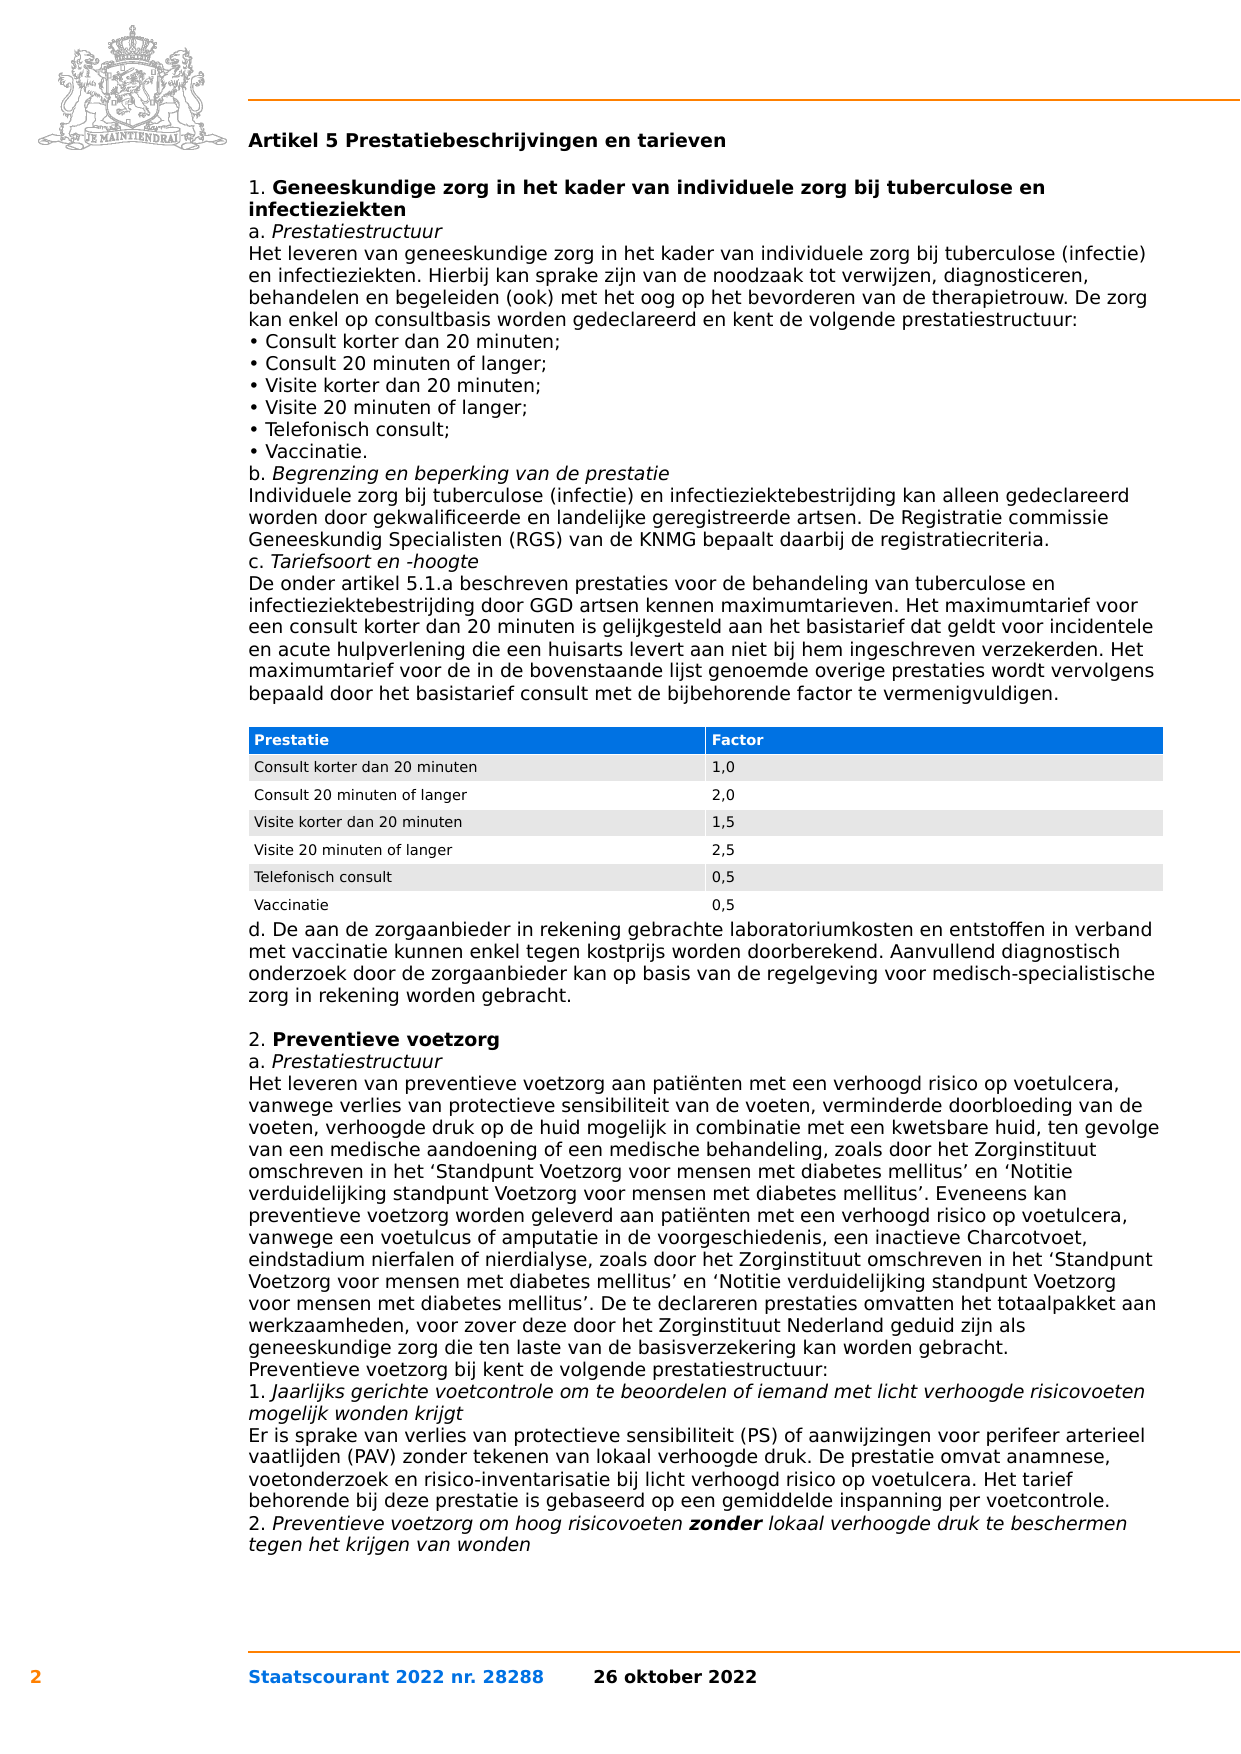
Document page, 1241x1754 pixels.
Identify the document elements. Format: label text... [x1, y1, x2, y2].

text 1. Geneeskundige zorg in het kader van individuele zorg bij tuberculose en infectieziekten [248, 177, 1163, 221]
table_cell 1,5 [706, 810, 1163, 836]
text • Visite 20 minuten of langer; [248, 397, 1163, 419]
text Preventieve voetzorg bij kent de volgende prestatiestructuur: [248, 1358, 1163, 1381]
subtitle Artikel 5 Prestatiebeschrijvingen en tarieven [248, 130, 1163, 152]
table_cell Vaccinatie [249, 892, 705, 918]
text • Visite korter dan 20 minuten; [248, 375, 1163, 397]
text • Vaccinatie. [248, 441, 1163, 463]
text Individuele zorg bij tuberculose (infectie) en infectieziektebestrijding kan alleen gedeclareerd worden door gekwalificeerde en landelijke geregistreerde artsen. De Registratie commissie Geneeskundig Specialisten (RGS) van de KNMG bepaalt daarbij de registratiecriteria. [248, 484, 1163, 551]
table_cell Telefonisch consult [249, 864, 705, 891]
table_cell Consult korter dan 20 minuten [249, 755, 705, 781]
text • Consult 20 minuten of langer; [248, 353, 1163, 375]
text 2. Preventieve voetzorg [248, 1029, 1163, 1051]
table_header Factor [706, 727, 1163, 754]
table_cell Consult 20 minuten of langer [249, 782, 705, 808]
text 1. Jaarlijks gerichte voetcontrole om te beoordelen of iemand met licht verhoogde risicovoeten mogelijk wonden krijgt [248, 1381, 1163, 1424]
text a. Prestatiestructuur [248, 221, 1163, 243]
text 2. Preventieve voetzorg om hoog risicovoeten zonder lokaal verhoogde druk te beschermen tegen het krijgen van wonden [248, 1512, 1163, 1556]
table_cell 2,5 [706, 837, 1163, 863]
text a. Prestatiestructuur [248, 1051, 1163, 1073]
table_cell 0,5 [706, 892, 1163, 918]
text b. Begrenzing en beperking van de prestatie [248, 463, 1163, 484]
text De onder artikel 5.1.a beschreven prestaties voor de behandeling van tuberculose en infectieziektebestrijding door GGD artsen kennen maximumtarieven. Het maximumtarief voor een consult korter dan 20 minuten is gelijkgesteld aan het basistarief dat geldt voor incidentele en acute hulpverlening die een huisarts levert aan niet bij hem ingeschreven verzekerden. Het maximumtarief voor de in de bovenstaande lijst genoemde overige prestaties wordt vervolgens bepaald door het basistarief consult met de bijbehorende factor te vermenigvuldigen. [248, 572, 1163, 704]
table_cell 0,5 [706, 864, 1163, 891]
text Er is sprake van verlies van protectieve sensibiliteit (PS) of aanwijzingen voor perifeer arterieel vaatlijden (PAV) zonder tekenen van lokaal verhoogde druk. De prestatie omvat anamnese, voetonderzoek en risico-inventarisatie bij licht verhoogd risico op voetulcera. Het tarief behorende bij deze prestatie is gebaseerd op een gemiddelde inspanning per voetcontrole. [248, 1424, 1163, 1512]
table_cell 2,0 [706, 782, 1163, 808]
text Het leveren van preventieve voetzorg aan patiënten met een verhoogd risico op voetulcera, vanwege verlies van protectieve sensibiliteit van de voeten, verminderde doorbloeding van de voeten, verhoogde druk op de huid mogelijk in combinatie met een kwetsbare huid, ten gevolge van een medische aandoening of een medische behandeling, zoals door het Zorginstituut omschreven in het ‘Standpunt Voetzorg voor mensen met diabetes mellitus’ en ‘Notitie verduidelijking standpunt Voetzorg voor mensen met diabetes mellitus’. Eveneens kan preventieve voetzorg worden geleverd aan patiënten met een verhoogd risico op voetulcera, vanwege een voetulcus of amputatie in de voorgeschiedenis, een inactieve Charcotvoet, eindstadium nierfalen of nierdialyse, zoals door het Zorginstituut omschreven in het ‘Standpunt Voetzorg voor mensen met diabetes mellitus’ en ‘Notitie verduidelijking standpunt Voetzorg voor mensen met diabetes mellitus’. De te declareren prestaties omvatten het totaalpakket aan werkzaamheden, voor zover deze door het Zorginstituut Nederland geduid zijn als geneeskundige zorg die ten laste van de basisverzekering kan worden gebracht. [248, 1073, 1163, 1358]
table_cell Visite 20 minuten of langer [249, 837, 705, 863]
table_header Prestatie [249, 727, 705, 754]
text c. Tariefsoort en -hoogte [248, 551, 1163, 572]
table_cell 1,0 [706, 755, 1163, 781]
text d. De aan de zorgaanbieder in rekening gebrachte laboratoriumkosten en entstoffen in verband met vaccinatie kunnen enkel tegen kostprijs worden doorberekend. Aanvullend diagnostisch onderzoek door de zorgaanbieder kan op basis van de regelgeving voor medisch-specialistische zorg in rekening worden gebracht. [248, 919, 1163, 1007]
table_cell Visite korter dan 20 minuten [249, 810, 705, 836]
text • Consult korter dan 20 minuten; [248, 331, 1163, 353]
text • Telefonisch consult; [248, 419, 1163, 441]
picture [38, 25, 227, 150]
text Het leveren van geneeskundige zorg in het kader van individuele zorg bij tuberculose (infectie) en infectieziekten. Hierbij kan sprake zijn van de noodzaak tot verwijzen, diagnosticeren, behandelen en begeleiden (ook) met het oog op het bevorderen van de therapietrouw. De zorg kan enkel op consultbasis worden gedeclareerd en kent de volgende prestatiestructuur: [248, 243, 1163, 331]
